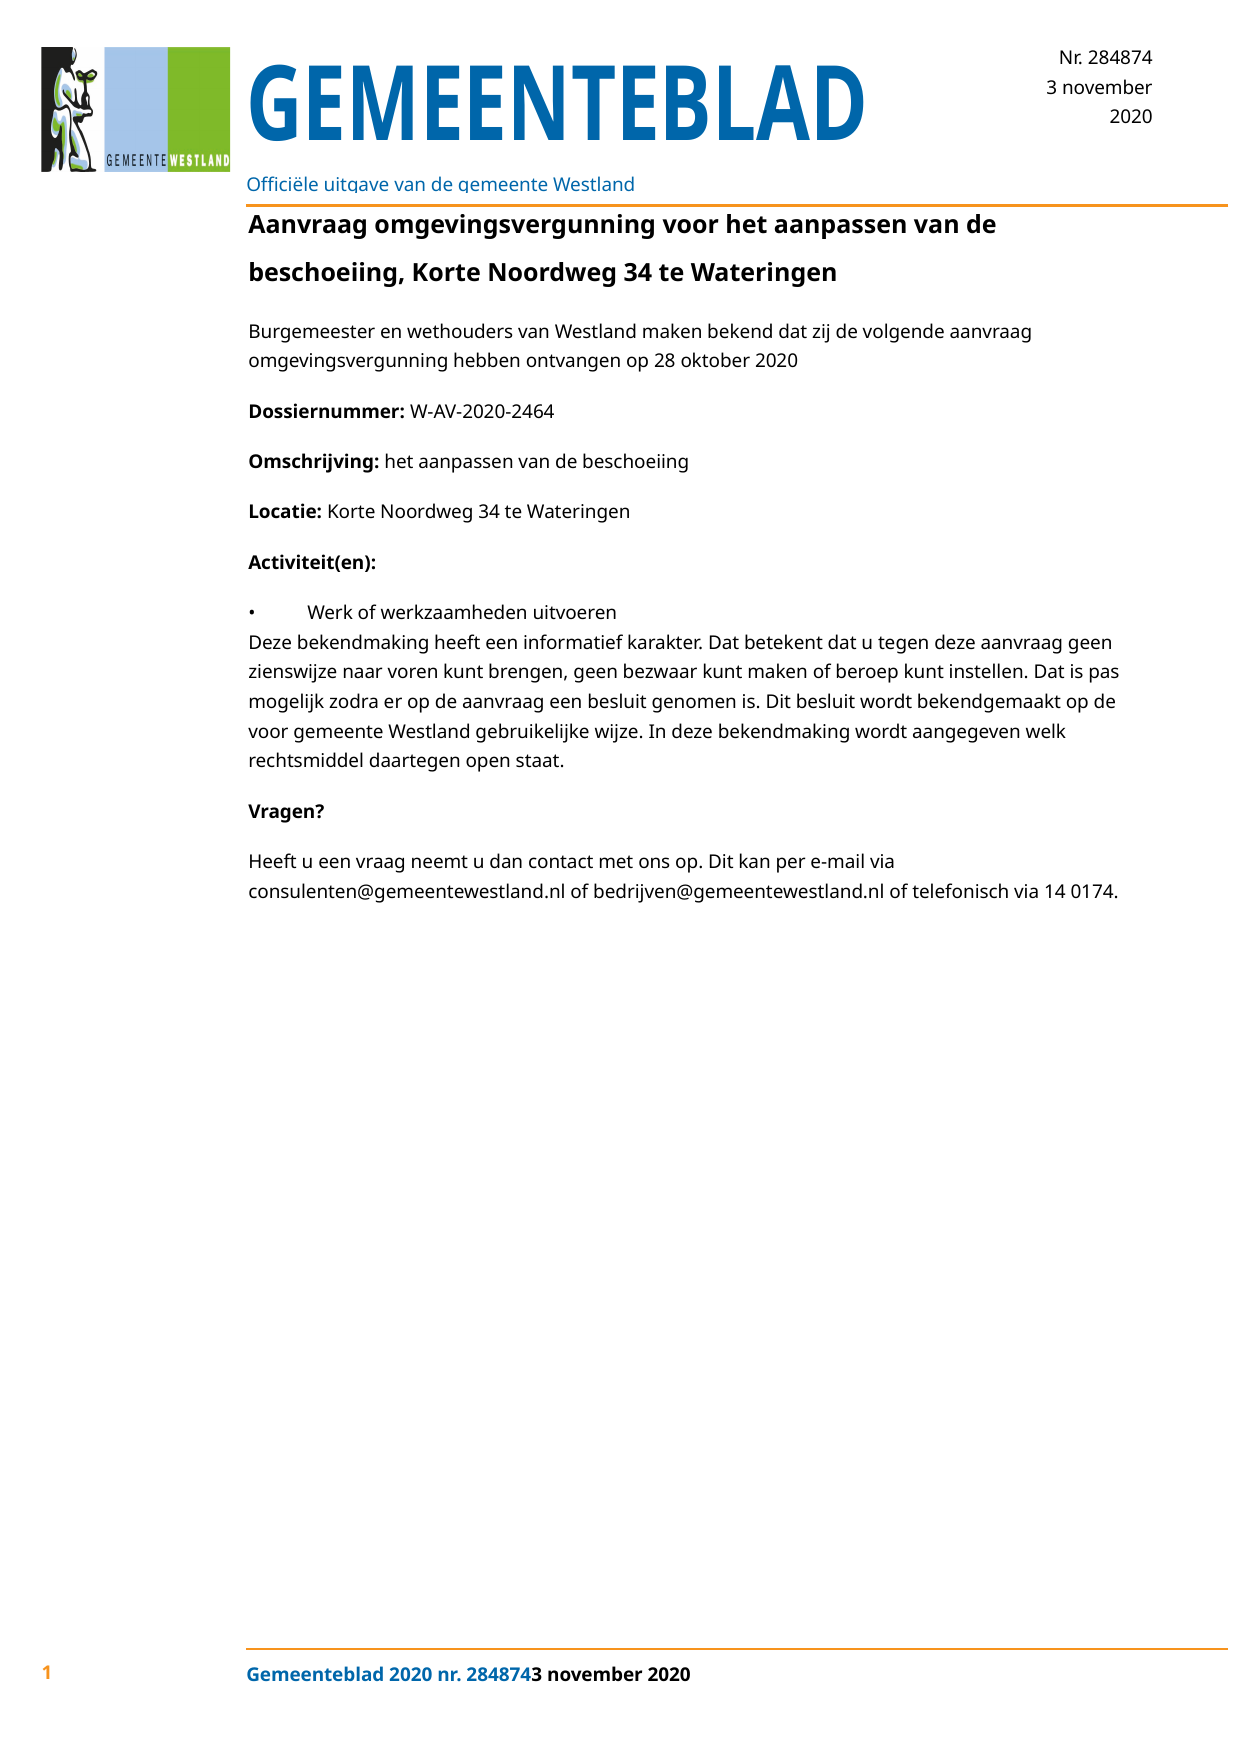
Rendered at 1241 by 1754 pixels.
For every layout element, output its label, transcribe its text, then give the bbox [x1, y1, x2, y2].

text Vragen? [248, 798, 1152, 824]
text Dossiernummer: W-AV-2020-2464 [248, 398, 1152, 424]
text Omschrijving: het aanpassen van de beschoeiing [248, 448, 1152, 474]
text Aanvraag omgevingsvergunning voor het aanpassen van de beschoeiing, Korte Noordweg 34 te Wateringen [248, 207, 1152, 288]
text Locatie: Korte Noordweg 34 te Wateringen [248, 499, 1152, 524]
list Werk of werkzaamheden uitvoeren [248, 599, 1152, 625]
text Activiteit(en): [248, 549, 1152, 575]
picture [41, 47, 231, 172]
text Heeft u een vraag neemt u dan contact met ons op. Dit kan per e-mail via consulenten@gemeentewestland.nl of bedrijven@gemeentewestland.nl of telefonisch via 14 0174. [248, 848, 1152, 904]
text Deze bekendmaking heeft een informatief karakter. Dat betekent dat u tegen deze aanvraag geen zienswijze naar voren kunt brengen, geen bezwaar kunt maken of beroep kunt instellen. Dat is pas mogelijk zodra er op de aanvraag een besluit genomen is. Dit besluit wordt bekendgemaakt op de voor gemeente Westland gebruikelijke wijze. In deze bekendmaking wordt aangegeven welk rechtsmiddel daartegen open staat. [248, 629, 1152, 773]
text Burgemeester en wethouders van Westland maken bekend dat zij de volgende aanvraag omgevingsvergunning hebben ontvangen op 28 oktober 2020 [248, 318, 1152, 373]
